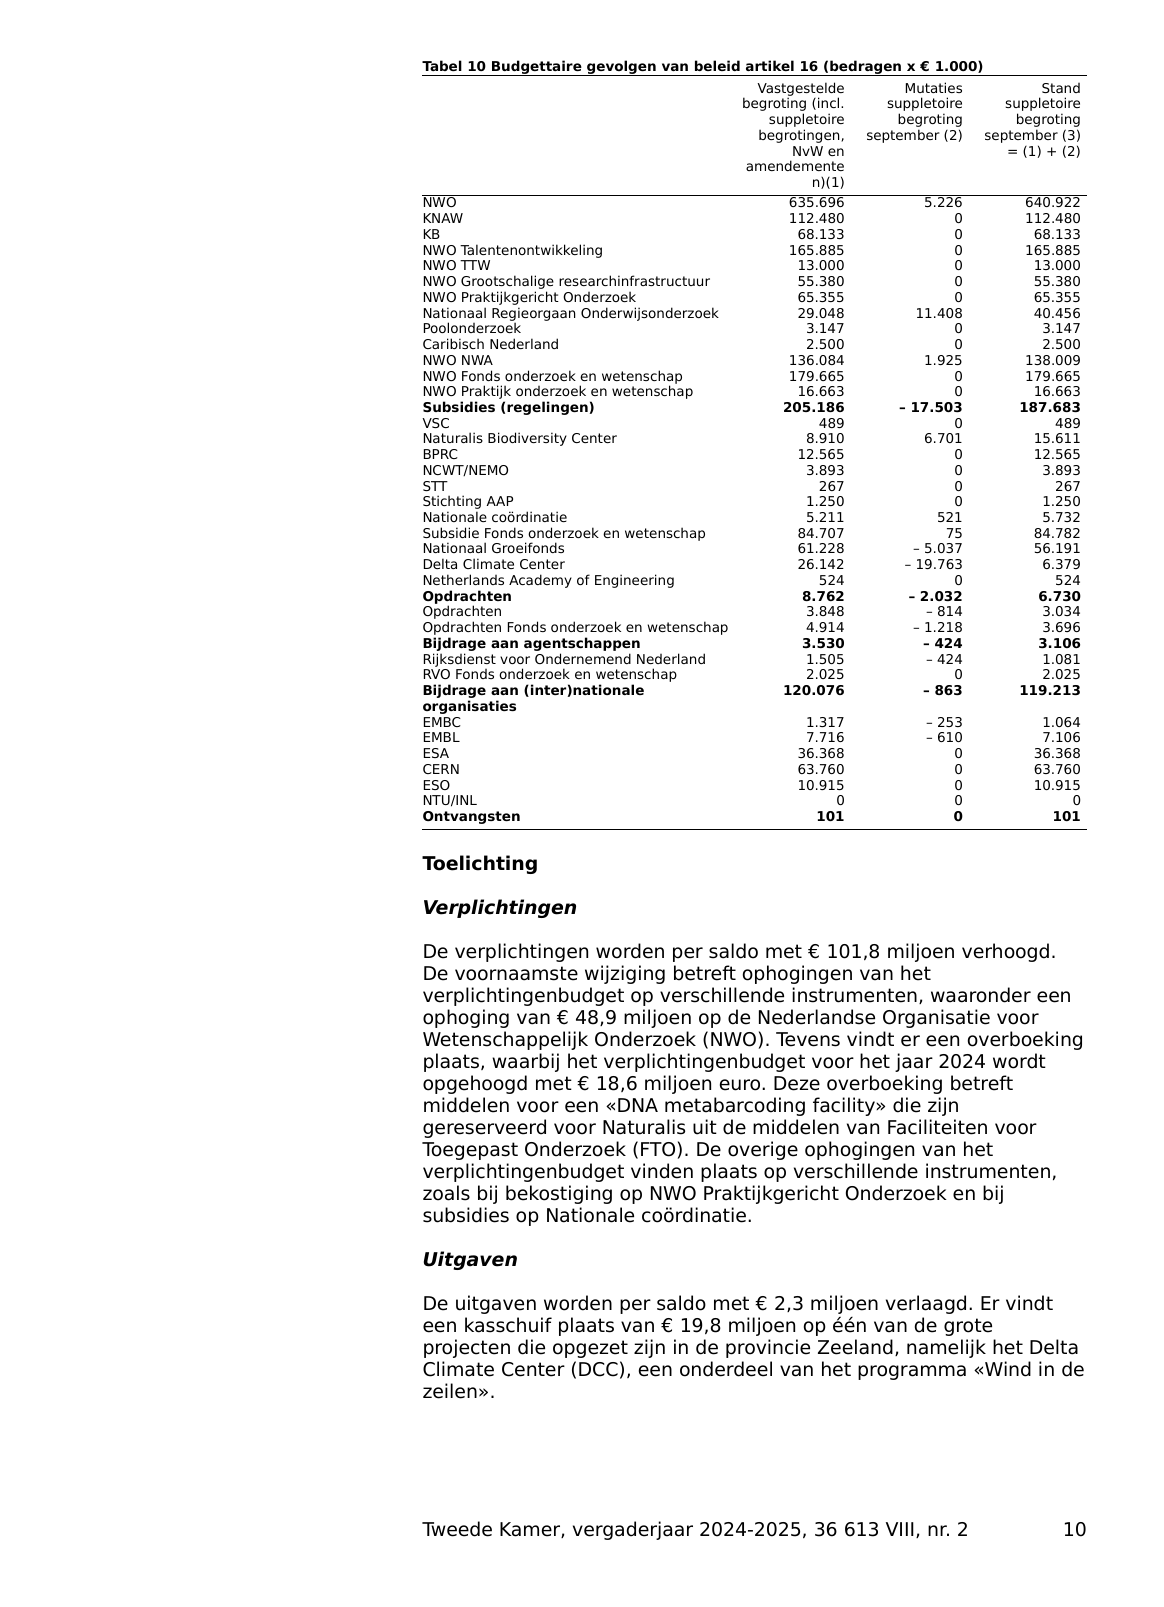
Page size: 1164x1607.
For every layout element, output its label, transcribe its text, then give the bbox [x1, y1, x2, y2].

table_cell 26.142 [732, 557, 850, 573]
table_cell Opdrachten [422, 604, 732, 620]
table_cell 56.191 [969, 541, 1087, 557]
table_cell 65.355 [732, 290, 850, 305]
table_cell 3.893 [969, 463, 1087, 478]
table_cell 10.915 [969, 777, 1087, 793]
table_cell 1.081 [969, 651, 1087, 667]
table_cell – 424 [850, 651, 968, 667]
table_cell 0 [850, 243, 968, 258]
table_cell 16.663 [969, 384, 1087, 400]
table_cell 187.683 [969, 400, 1087, 416]
table_cell Opdrachten [422, 589, 732, 604]
table_cell 165.885 [969, 243, 1087, 258]
table_cell 5.732 [969, 510, 1087, 526]
table_cell 63.760 [732, 762, 850, 777]
table_cell 0 [850, 793, 968, 809]
table_cell 0 [850, 384, 968, 400]
subtitle Uitgaven [422, 1249, 1087, 1271]
table_cell 1.925 [850, 353, 968, 368]
table_cell – 1.218 [850, 620, 968, 636]
table_cell 7.716 [732, 730, 850, 746]
table_cell – 253 [850, 714, 968, 730]
table_cell 0 [850, 479, 968, 494]
table_cell 61.228 [732, 541, 850, 557]
table_cell – 17.503 [850, 400, 968, 416]
table_cell 119.213 [969, 683, 1087, 714]
table_cell Ontvangsten [422, 809, 732, 829]
table_cell 205.186 [732, 400, 850, 416]
table_cell 40.456 [969, 305, 1087, 321]
table_cell 101 [969, 809, 1087, 829]
table_cell 68.133 [732, 227, 850, 242]
table_cell – 863 [850, 683, 968, 714]
table_cell 3.696 [969, 620, 1087, 636]
table_cell NWO Fonds onderzoek en wetenschap [422, 368, 732, 384]
table_cell 489 [969, 416, 1087, 431]
table_cell 6.379 [969, 557, 1087, 573]
table_cell 6.701 [850, 431, 968, 447]
table_cell 0 [850, 337, 968, 353]
table_cell NWO Grootschalige researchinfrastructuur [422, 274, 732, 290]
table_cell 267 [969, 479, 1087, 494]
table_header Tabel 10 Budgettaire gevolgen van beleid artikel 16 (bedragen x € 1.000) [422, 59, 1087, 75]
table_cell RVO Fonds onderzoek en wetenschap [422, 667, 732, 683]
table_cell 2.025 [732, 667, 850, 683]
subtitle Verplichtingen [422, 897, 1087, 918]
table_cell 0 [850, 667, 968, 683]
table_cell 3.530 [732, 636, 850, 651]
table_cell 11.408 [850, 305, 968, 321]
table_cell 138.009 [969, 353, 1087, 368]
table_cell EMBL [422, 730, 732, 746]
table_cell 0 [850, 321, 968, 337]
table_cell – 19.763 [850, 557, 968, 573]
table_cell 13.000 [732, 258, 850, 274]
table_cell BPRC [422, 447, 732, 463]
table_cell CERN [422, 762, 732, 777]
table_cell Subsidies (regelingen) [422, 400, 732, 416]
table_cell 8.910 [732, 431, 850, 447]
table_cell 3.034 [969, 604, 1087, 620]
table_cell Bijdrage aan (inter)nationale organisaties [422, 683, 732, 714]
table_cell – 610 [850, 730, 968, 746]
table_cell 84.707 [732, 526, 850, 541]
table_cell – 5.037 [850, 541, 968, 557]
subtitle Toelichting [422, 852, 1087, 874]
table_cell 635.696 [732, 196, 850, 211]
table_cell Delta Climate Center [422, 557, 732, 573]
table_cell NTU/INL [422, 793, 732, 809]
table_cell 0 [850, 777, 968, 793]
table_cell 68.133 [969, 227, 1087, 242]
table_cell Nationaal Regieorgaan Onderwijsonderzoek [422, 305, 732, 321]
table_cell 524 [969, 573, 1087, 588]
table_cell EMBC [422, 714, 732, 730]
table_cell 0 [850, 447, 968, 463]
table_cell 0 [850, 809, 968, 829]
table_cell 65.355 [969, 290, 1087, 305]
table_cell 0 [850, 258, 968, 274]
table_cell 15.611 [969, 431, 1087, 447]
table_cell 55.380 [732, 274, 850, 290]
table_cell Naturalis Biodiversity Center [422, 431, 732, 447]
table_cell 8.762 [732, 589, 850, 604]
table_cell [422, 76, 732, 195]
table_cell 75 [850, 526, 968, 541]
table_cell NCWT/NEMO [422, 463, 732, 478]
table_cell 112.480 [969, 211, 1087, 227]
table_cell 2.025 [969, 667, 1087, 683]
table_cell STT [422, 479, 732, 494]
table_cell 165.885 [732, 243, 850, 258]
table_cell 0 [850, 573, 968, 588]
table_cell 16.663 [732, 384, 850, 400]
table_cell 0 [850, 227, 968, 242]
table_cell 0 [850, 274, 968, 290]
table_cell 640.922 [969, 196, 1087, 211]
table_cell – 424 [850, 636, 968, 651]
table_cell VSC [422, 416, 732, 431]
table_cell 7.106 [969, 730, 1087, 746]
table_cell KB [422, 227, 732, 242]
table_cell 10.915 [732, 777, 850, 793]
table_cell – 2.032 [850, 589, 968, 604]
table_cell 524 [732, 573, 850, 588]
table_cell 29.048 [732, 305, 850, 321]
table_cell NWO Praktijk onderzoek en wetenschap [422, 384, 732, 400]
table_cell 0 [850, 290, 968, 305]
table_cell 101 [732, 809, 850, 829]
table_cell NWO [422, 196, 732, 211]
table_cell 0 [850, 463, 968, 478]
table_cell 5.211 [732, 510, 850, 526]
table_cell 36.368 [969, 746, 1087, 762]
table_cell 136.084 [732, 353, 850, 368]
table_cell 36.368 [732, 746, 850, 762]
table_cell Rijksdienst voor Ondernemend Nederland [422, 651, 732, 667]
table_cell 2.500 [969, 337, 1087, 353]
table_cell NWO NWA [422, 353, 732, 368]
table_cell 179.665 [732, 368, 850, 384]
table_cell 0 [969, 793, 1087, 809]
table_cell 120.076 [732, 683, 850, 714]
table_cell 13.000 [969, 258, 1087, 274]
table_cell 0 [850, 368, 968, 384]
table_cell 3.147 [969, 321, 1087, 337]
table_cell 6.730 [969, 589, 1087, 604]
table_cell 84.782 [969, 526, 1087, 541]
table_cell ESO [422, 777, 732, 793]
table_cell 0 [850, 416, 968, 431]
table_cell 1.250 [732, 494, 850, 510]
table_cell Mutaties suppletoire begroting september (2) [850, 76, 968, 195]
table_cell 3.106 [969, 636, 1087, 651]
table_cell NWO TTW [422, 258, 732, 274]
table_cell NWO Praktijkgericht Onderzoek [422, 290, 732, 305]
table_cell Bijdrage aan agentschappen [422, 636, 732, 651]
text De verplichtingen worden per saldo met € 101,8 miljoen verhoogd. De voornaamste wijziging betreft ophogingen van het verplichtingenbudget op verschillende instrumenten, waaronder een ophoging van € 48,9 miljoen op de Nederlandse Organisatie voor Wetenschappelijk Onderzoek (NWO). Tevens vindt er een overboeking plaats, waarbij het verplichtingenbudget voor het jaar 2024 wordt opgehoogd met € 18,6 miljoen euro. Deze overboeking betreft middelen voor een «DNA metabarcoding facility» die zijn gereserveerd voor Naturalis uit de middelen van Faciliteiten voor Toegepast Onderzoek (FTO). De overige ophogingen van het verplichtingenbudget vinden plaats op verschillende instrumenten, zoals bij bekostiging op NWO Praktijkgericht Onderzoek en bij subsidies op Nationale coördinatie. [422, 941, 1087, 1226]
table_cell 0 [732, 793, 850, 809]
table_cell 0 [850, 746, 968, 762]
table_cell 489 [732, 416, 850, 431]
table_cell 0 [850, 211, 968, 227]
table_cell ESA [422, 746, 732, 762]
table_cell 267 [732, 479, 850, 494]
table_cell NWO Talentenontwikkeling [422, 243, 732, 258]
table_cell 55.380 [969, 274, 1087, 290]
table_cell 112.480 [732, 211, 850, 227]
table_cell Nationaal Groeifonds [422, 541, 732, 557]
table_cell Poolonderzoek [422, 321, 732, 337]
table_cell – 814 [850, 604, 968, 620]
table_cell 63.760 [969, 762, 1087, 777]
table_cell 1.317 [732, 714, 850, 730]
table_cell 179.665 [969, 368, 1087, 384]
table_cell 1.064 [969, 714, 1087, 730]
table_cell Netherlands Academy of Engineering [422, 573, 732, 588]
table_cell 0 [850, 494, 968, 510]
table_cell Opdrachten Fonds onderzoek en wetenschap [422, 620, 732, 636]
table_cell 4.914 [732, 620, 850, 636]
table_cell 3.848 [732, 604, 850, 620]
table_cell Stichting AAP [422, 494, 732, 510]
table_cell 5.226 [850, 196, 968, 211]
table_cell 12.565 [969, 447, 1087, 463]
table_cell Nationale coördinatie [422, 510, 732, 526]
table_cell 1.250 [969, 494, 1087, 510]
table_cell 3.147 [732, 321, 850, 337]
table_cell 0 [850, 762, 968, 777]
table_cell Vastgestelde begroting (incl. suppletoire begrotingen, NvW en amendementen)(1) [732, 76, 850, 195]
table_cell 3.893 [732, 463, 850, 478]
table_cell 2.500 [732, 337, 850, 353]
table_cell Stand suppletoire begroting september (3) = (1) + (2) [969, 76, 1087, 195]
table_cell 521 [850, 510, 968, 526]
text De uitgaven worden per saldo met € 2,3 miljoen verlaagd. Er vindt een kasschuif plaats van € 19,8 miljoen op één van de grote projecten die opgezet zijn in de provincie Zeeland, namelijk het Delta Climate Center (DCC), een onderdeel van het programma «Wind in de zeilen». [422, 1293, 1087, 1403]
table_cell Subsidie Fonds onderzoek en wetenschap [422, 526, 732, 541]
table_cell 12.565 [732, 447, 850, 463]
table_cell KNAW [422, 211, 732, 227]
table_cell 1.505 [732, 651, 850, 667]
table_cell Caribisch Nederland [422, 337, 732, 353]
